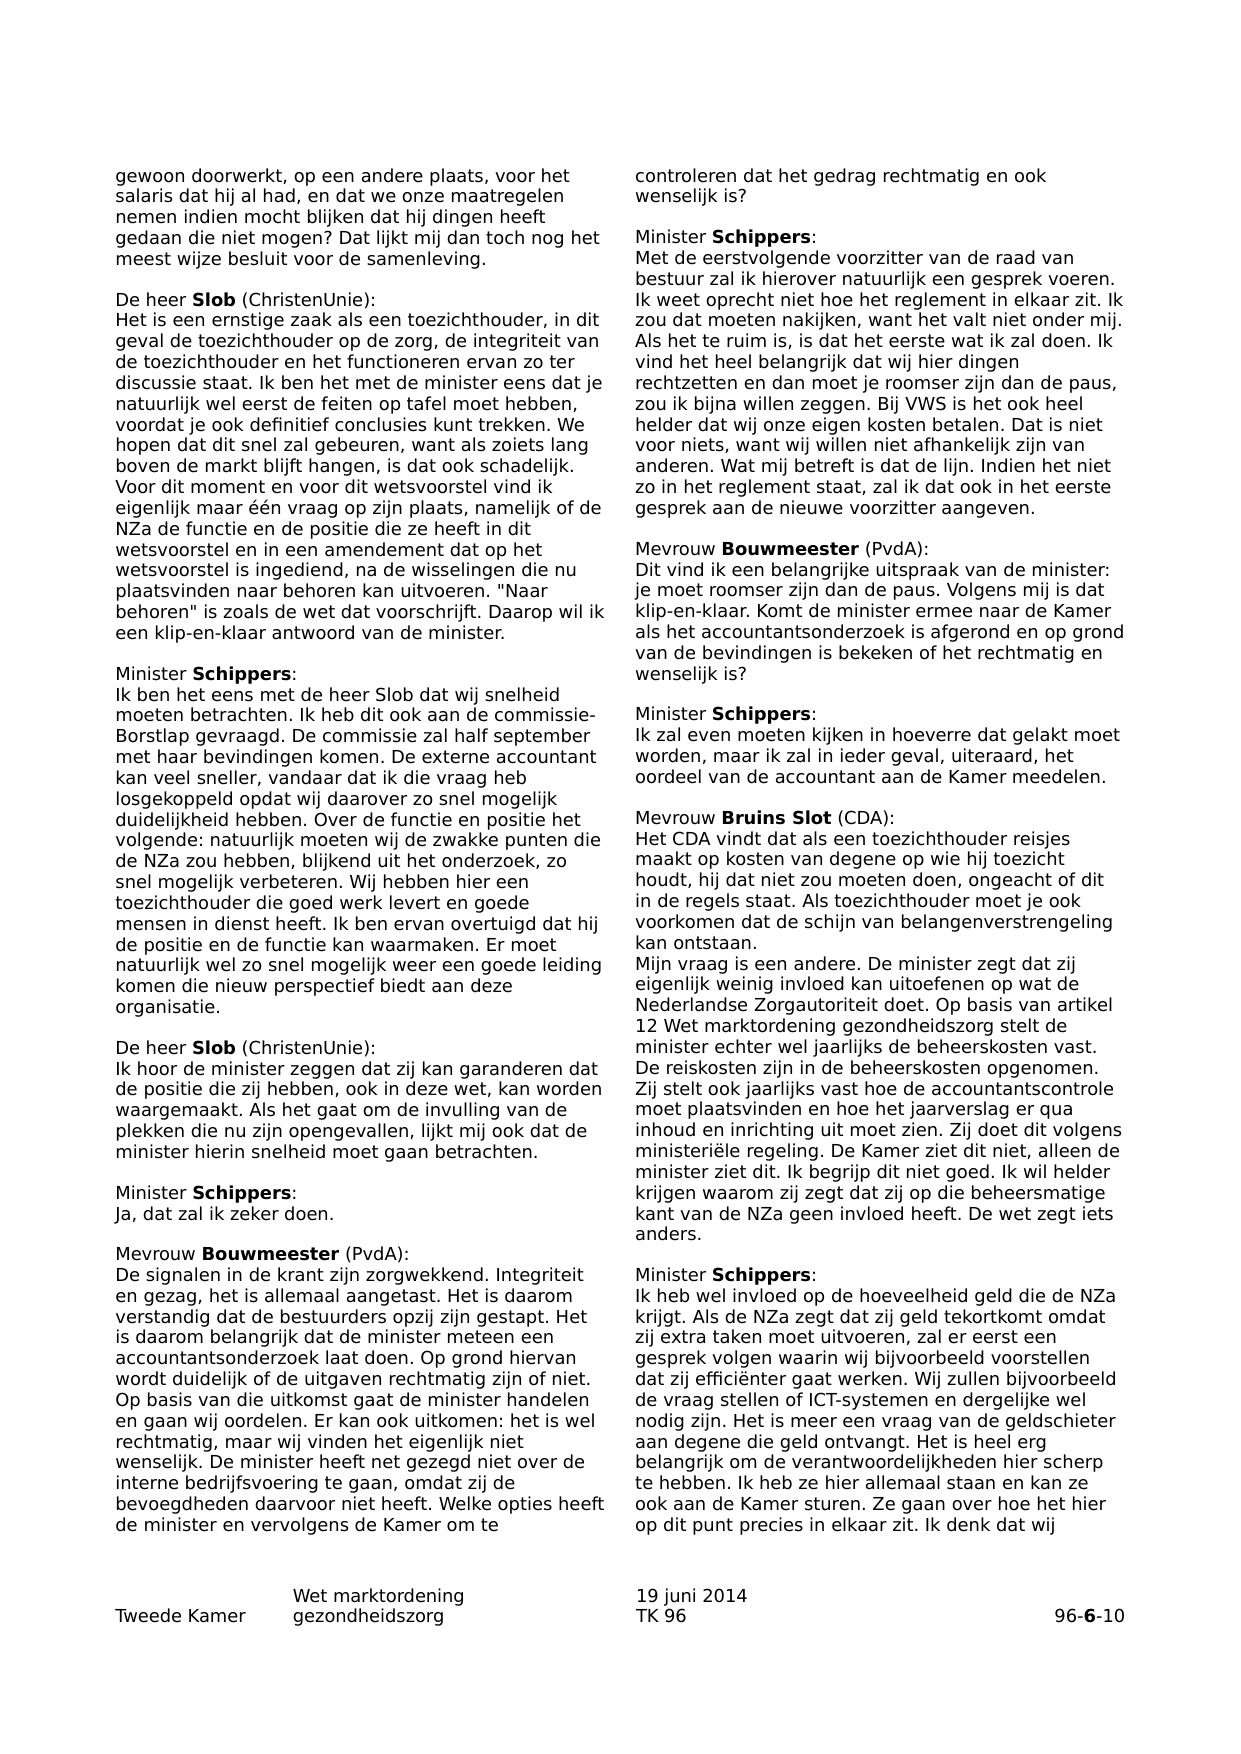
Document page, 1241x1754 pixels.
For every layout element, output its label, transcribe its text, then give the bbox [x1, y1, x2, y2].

text Het is een ernstige zaak als een toezichthouder, in dit geval de toezichthouder op de zorg, de integriteit van de toezichthouder en het functioneren ervan zo ter discussie staat. Ik ben het met de minister eens dat je natuurlijk wel eerst de feiten op tafel moet hebben, voordat je ook definitief conclusies kunt trekken. We hopen dat dit snel zal gebeuren, want als zoiets lang boven de markt blijft hangen, is dat ook schadelijk. [115, 310, 605, 477]
text Minister Schippers: [115, 663, 605, 684]
text Ja, dat zal ik zeker doen. [115, 1203, 605, 1224]
text Mevrouw Bouwmeester (PvdA): [635, 538, 1125, 559]
text Ik hoor de minister zeggen dat zij kan garanderen dat de positie die zij hebben, ook in deze wet, kan worden waargemaakt. Als het gaat om de invulling van de plekken die nu zijn opengevallen, lijkt mij ook dat de minister hierin snelheid moet gaan betrachten. [115, 1058, 605, 1162]
text De heer Slob (ChristenUnie): [115, 1038, 605, 1058]
text Ik heb wel invloed op de hoeveelheid geld die de NZa krijgt. Als de NZa zegt dat zij geld tekortkomt omdat zij extra taken moet uitvoeren, zal er eerst een gesprek volgen waarin wij bijvoorbeeld voorstellen dat zij efficiënter gaat werken. Wij zullen bijvoorbeeld de vraag stellen of ICT-systemen en dergelijke wel nodig zijn. Het is meer een vraag van de geldschieter aan degene die geld ontvangt. Het is heel erg belangrijk om de verantwoordelijkheden hier scherp te hebben. Ik heb ze hier allemaal staan en kan ze ook aan de Kamer sturen. Ze gaan over hoe het hier op dit punt precies in elkaar zit. Ik denk dat wij [635, 1286, 1125, 1536]
text De signalen in de krant zijn zorgwekkend. Integriteit en gezag, het is allemaal aangetast. Het is daarom verstandig dat de bestuurders opzij zijn gestapt. Het is daarom belangrijk dat de minister meteen een accountantsonderzoek laat doen. Op grond hiervan wordt duidelijk of de uitgaven rechtmatig zijn of niet. Op basis van die uitkomst gaat de minister handelen en gaan wij oordelen. Er kan ook uitkomen: het is wel rechtmatig, maar wij vinden het eigenlijk niet wenselijk. De minister heeft net gezegd niet over de interne bedrijfsvoering te gaan, omdat zij de bevoegdheden daarvoor niet heeft. Welke opties heeft de minister en vervolgens de Kamer om te [115, 1265, 605, 1536]
text controleren dat het gedrag rechtmatig en ook wenselijk is? [635, 165, 1125, 207]
text Voor dit moment en voor dit wetsvoorstel vind ik eigenlijk maar één vraag op zijn plaats, namelijk of de NZa de functie en de positie die ze heeft in dit wetsvoorstel en in een amendement dat op het wetsvoorstel is ingediend, na de wisselingen die nu plaatsvinden naar behoren kan uitvoeren. "Naar behoren" is zoals de wet dat voorschrijft. Daarop wil ik een klip-en-klaar antwoord van de minister. [115, 477, 605, 643]
text Minister Schippers: [115, 1182, 605, 1203]
text Mevrouw Bruins Slot (CDA): [635, 807, 1125, 828]
text Met de eerstvolgende voorzitter van de raad van bestuur zal ik hierover natuurlijk een gesprek voeren. Ik weet oprecht niet hoe het reglement in elkaar zit. Ik zou dat moeten nakijken, want het valt niet onder mij. Als het te ruim is, is dat het eerste wat ik zal doen. Ik vind het heel belangrijk dat wij hier dingen rechtzetten en dan moet je roomser zijn dan de paus, zou ik bijna willen zeggen. Bij VWS is het ook heel helder dat wij onze eigen kosten betalen. Dat is niet voor niets, want wij willen niet afhankelijk zijn van anderen. Wat mij betreft is dat de lijn. Indien het niet zo in het reglement staat, zal ik dat ook in het eerste gesprek aan de nieuwe voorzitter aangeven. [635, 248, 1125, 518]
text Minister Schippers: [635, 1265, 1125, 1286]
text Ik ben het eens met de heer Slob dat wij snelheid moeten betrachten. Ik heb dit ook aan de commissie-Borstlap gevraagd. De commissie zal half september met haar bevindingen komen. De externe accountant kan veel sneller, vandaar dat ik die vraag heb losgekoppeld opdat wij daarover zo snel mogelijk duidelijkheid hebben. Over de functie en positie het volgende: natuurlijk moeten wij de zwakke punten die de NZa zou hebben, blijkend uit het onderzoek, zo snel mogelijk verbeteren. Wij hebben hier een toezichthouder die goed werk levert en goede mensen in dienst heeft. Ik ben ervan overtuigd dat hij de positie en de functie kan waarmaken. Er moet natuurlijk wel zo snel mogelijk weer een goede leiding komen die nieuw perspectief biedt aan deze organisatie. [115, 684, 605, 1018]
text Mijn vraag is een andere. De minister zegt dat zij eigenlijk weinig invloed kan uitoefenen op wat de Nederlandse Zorgautoriteit doet. Op basis van artikel 12 Wet marktordening gezondheidszorg stelt de minister echter wel jaarlijks de beheerskosten vast. De reiskosten zijn in de beheerskosten opgenomen. Zij stelt ook jaarlijks vast hoe de accountantscontrole moet plaatsvinden en hoe het jaarverslag er qua inhoud en inrichting uit moet zien. Zij doet dit volgens ministeriële regeling. De Kamer ziet dit niet, alleen de minister ziet dit. Ik begrijp dit niet goed. Ik wil helder krijgen waarom zij zegt dat zij op die beheersmatige kant van de NZa geen invloed heeft. De wet zegt iets anders. [635, 953, 1125, 1245]
text Minister Schippers: [635, 227, 1125, 248]
text Het CDA vindt dat als een toezichthouder reisjes maakt op kosten van degene op wie hij toezicht houdt, hij dat niet zou moeten doen, ongeacht of dit in de regels staat. Als toezichthouder moet je ook voorkomen dat de schijn van belangenverstrengeling kan ontstaan. [635, 828, 1125, 953]
text De heer Slob (ChristenUnie): [115, 289, 605, 310]
text Minister Schippers: [635, 704, 1125, 725]
text Dit vind ik een belangrijke uitspraak van de minister: je moet roomser zijn dan de paus. Volgens mij is dat klip-en-klaar. Komt de minister ermee naar de Kamer als het accountantsonderzoek is afgerond en op grond van de bevindingen is bekeken of het rechtmatig en wenselijk is? [635, 559, 1125, 684]
text Ik zal even moeten kijken in hoeverre dat gelakt moet worden, maar ik zal in ieder geval, uiteraard, het oordeel van de accountant aan de Kamer meedelen. [635, 725, 1125, 787]
text gewoon doorwerkt, op een andere plaats, voor het salaris dat hij al had, en dat we onze maatregelen nemen indien mocht blijken dat hij dingen heeft gedaan die niet mogen? Dat lijkt mij dan toch nog het meest wijze besluit voor de samenleving. [115, 165, 605, 269]
text Mevrouw Bouwmeester (PvdA): [115, 1244, 605, 1265]
